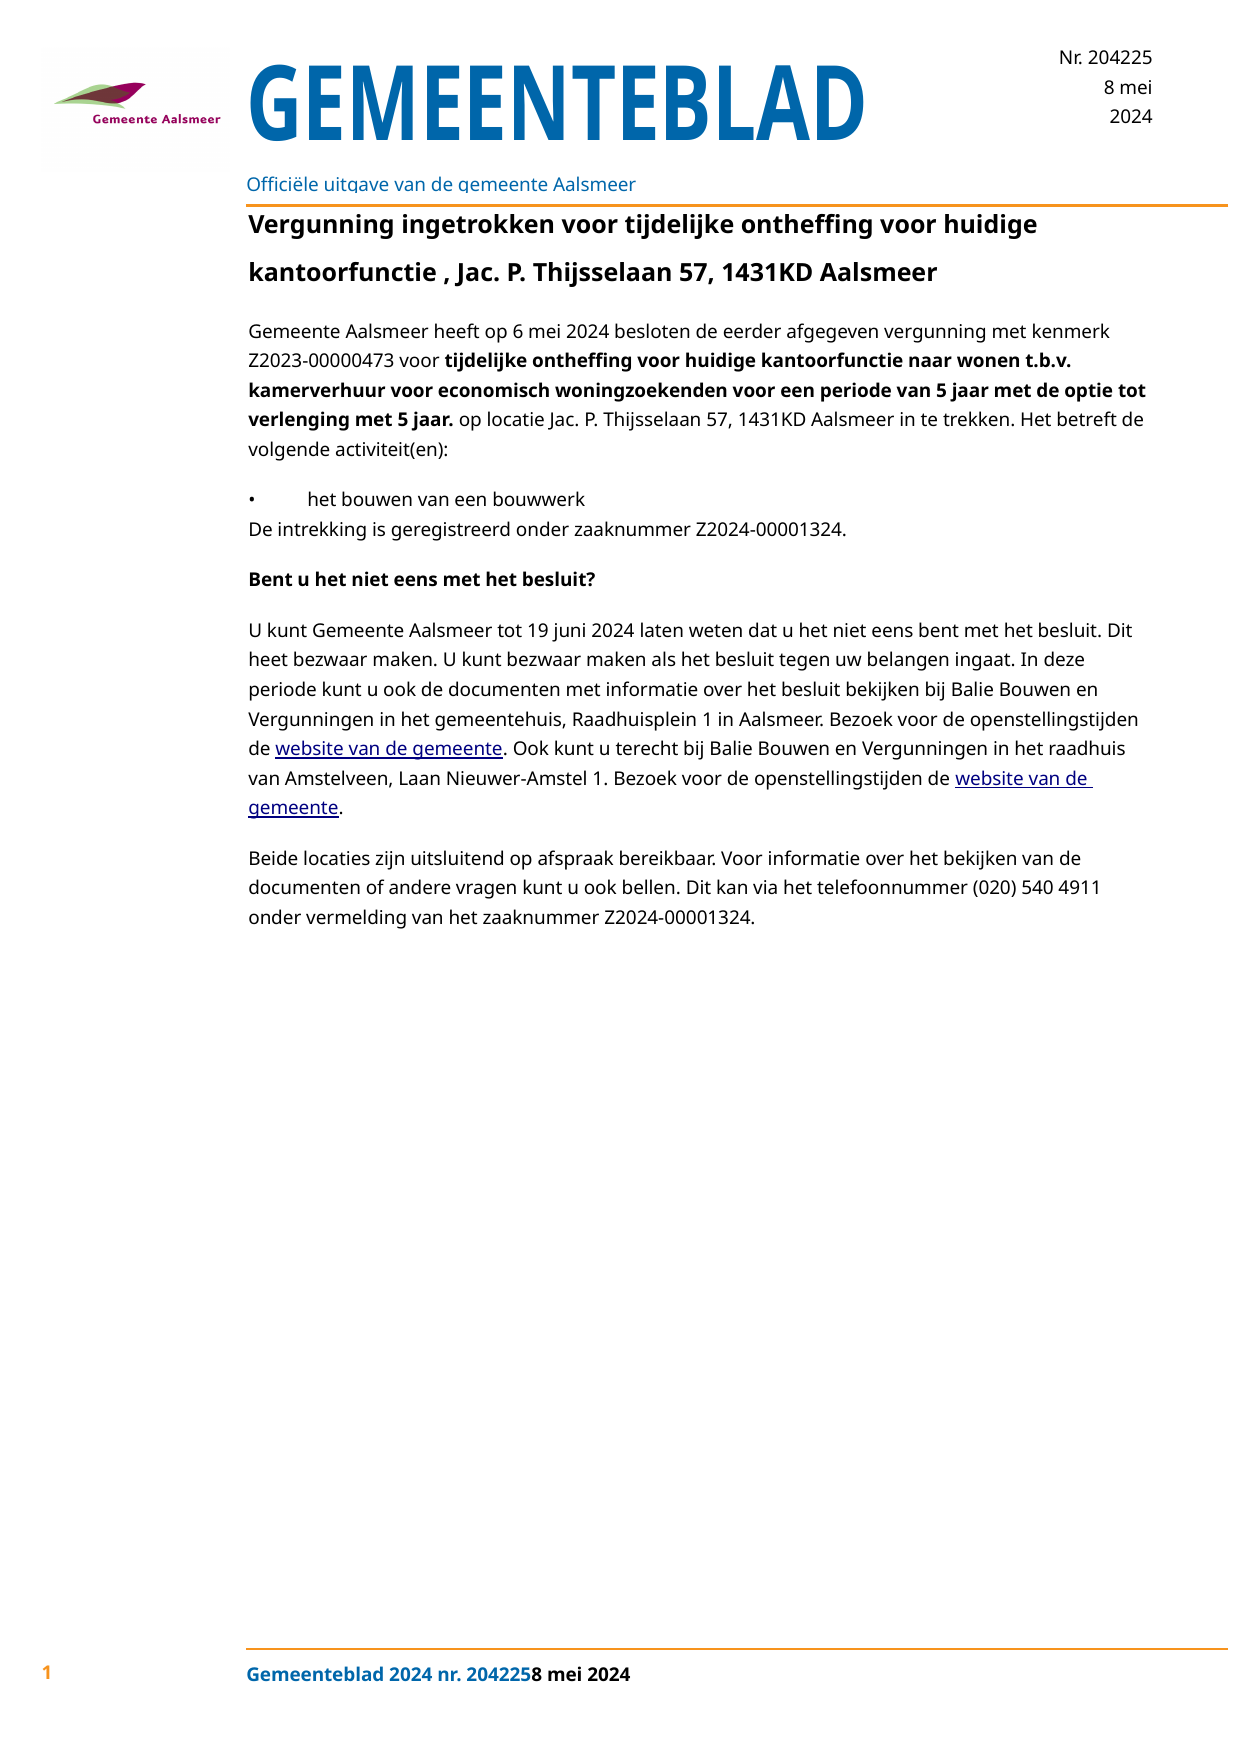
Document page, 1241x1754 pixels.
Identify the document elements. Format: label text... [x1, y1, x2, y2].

text Gemeente Aalsmeer heeft op 6 mei 2024 besloten de eerder afgegeven vergunning met kenmerk Z2023-00000473 voor tijdelijke ontheffing voor huidige kantoorfunctie naar wonen t.b.v. kamerverhuur voor economisch woningzoekenden voor een periode van 5 jaar met de optie tot verlenging met 5 jaar. op locatie Jac. P. Thijsselaan 57, 1431KD Aalsmeer in te trekken. Het betreft de volgende activiteit(en): [248, 318, 1152, 462]
text U kunt Gemeente Aalsmeer tot 19 juni 2024 laten weten dat u het niet eens bent met het besluit. Dit heet bezwaar maken. U kunt bezwaar maken als het besluit tegen uw belangen ingaat. In deze periode kunt u ook de documenten met informatie over het besluit bekijken bij Balie Bouwen en Vergunningen in het gemeentehuis, Raadhuisplein 1 in Aalsmeer. Bezoek voor de openstellingstijden de website van de gemeente. Ook kunt u terecht bij Balie Bouwen en Vergunningen in het raadhuis van Amstelveen, Laan Nieuwer-Amstel 1. Bezoek voor de openstellingstijden de website van de gemeente. [248, 617, 1152, 820]
text Beide locaties zijn uitsluitend op afspraak bereikbaar. Voor informatie over het bekijken van de documenten of andere vragen kunt u ook bellen. Dit kan via het telefoonnummer (020) 540 4911 onder vermelding van het zaaknummer Z2024-00001324. [248, 845, 1152, 930]
picture [41, 47, 231, 172]
text Vergunning ingetrokken voor tijdelijke ontheffing voor huidige kantoorfunctie , Jac. P. Thijsselaan 57, 1431KD Aalsmeer [248, 207, 1152, 288]
list het bouwen van een bouwwerk [248, 487, 1152, 512]
text De intrekking is geregistreerd onder zaaknummer Z2024-00001324. [248, 516, 1152, 542]
text Bent u het niet eens met het besluit? [248, 567, 1152, 592]
